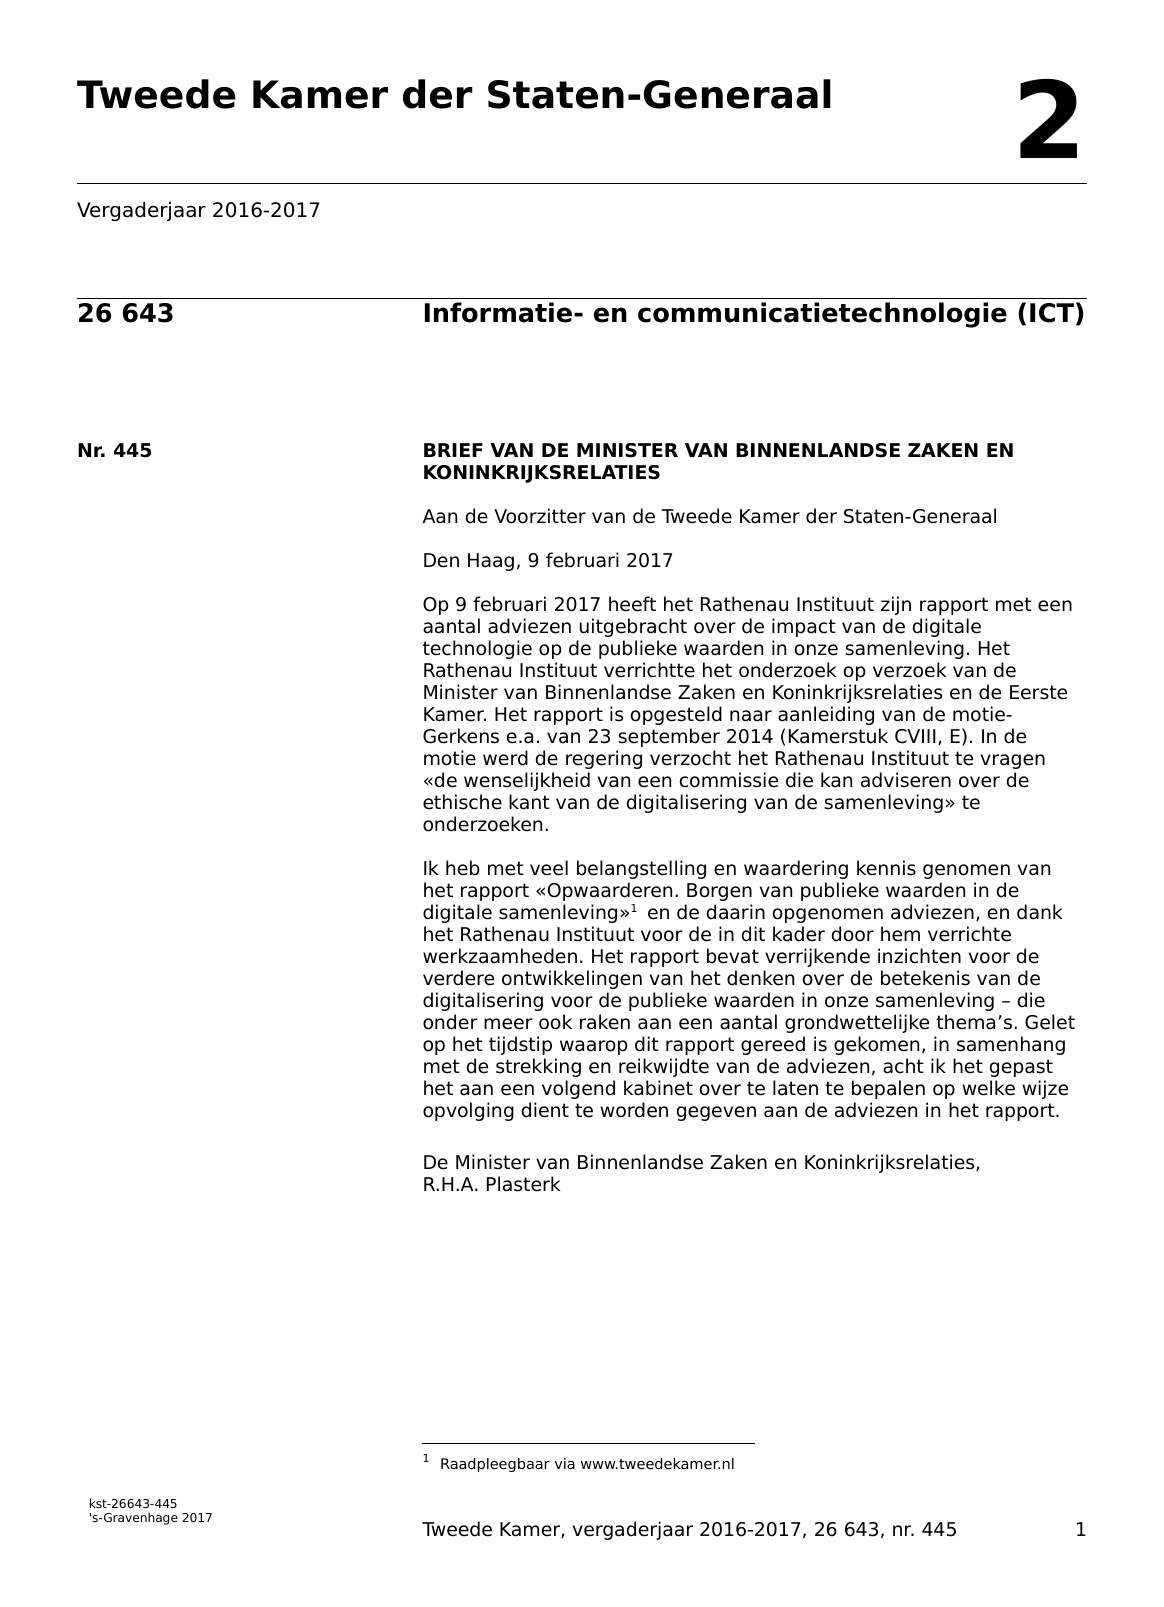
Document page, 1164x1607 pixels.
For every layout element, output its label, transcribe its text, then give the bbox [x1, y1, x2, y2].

text Ik heb met veel belangstelling en waardering kennis genomen van het rapport «Opwaarderen. Borgen van publieke waarden in de digitale samenleving» en de daarin opgenomen adviezen, en dank het Rathenau Instituut voor de in dit kader door hem verrichte werkzaamheden. Het rapport bevat verrijkende inzichten voor de verdere ontwikkelingen van het denken over de betekenis van de digitalisering voor de publieke waarden in onze samenleving – die onder meer ook raken aan een aantal grondwettelijke thema’s. Gelet op het tijdstip waarop dit rapport gereed is gekomen, in samenhang met de strekking en reikwijdte van de adviezen, acht ik het gepast het aan een volgend kabinet over te laten te bepalen op welke wijze opvolging dient te worden gegeven aan de adviezen in het rapport. [422, 858, 1087, 1122]
subtitle 26 643 Informatie- en communicatietechnologie (ICT) [77, 299, 1087, 329]
text Aan de Voorzitter van de Tweede Kamer der Staten-Generaal [422, 506, 1087, 528]
text De Minister van Binnenlandse Zaken en Koninkrijksrelaties, R.H.A. Plasterk [422, 1152, 1087, 1196]
table_header Tweede Kamer der Staten-Generaal [77, 59, 886, 183]
subtitle Nr. 445 BRIEF VAN DE MINISTER VAN BINNENLANDSE ZAKEN EN KONINKRIJKSRELATIES [77, 440, 1087, 484]
text Raadpleegbaar via www.tweedekamer.nl [422, 1452, 1087, 1474]
text Op 9 februari 2017 heeft het Rathenau Instituut zijn rapport met een aantal adviezen uitgebracht over de impact van de digitale technologie op de publieke waarden in onze samenleving. Het Rathenau Instituut verrichtte het onderzoek op verzoek van de Minister van Binnenlandse Zaken en Koninkrijksrelaties en de Eerste Kamer. Het rapport is opgesteld naar aanleiding van de motie-Gerkens e.a. van 23 september 2014 (Kamerstuk CVIII, E). In de motie werd de regering verzocht het Rathenau Instituut te vragen «de wenselijkheid van een commissie die kan adviseren over de ethische kant van de digitalisering van de samenleving» te onderzoeken. [422, 594, 1087, 836]
text 's-Gravenhage 2017 [88, 1511, 323, 1525]
table_header 2 [886, 59, 1087, 183]
table_cell Vergaderjaar 2016-2017 [77, 184, 1087, 298]
text Den Haag, 9 februari 2017 [422, 550, 1087, 572]
text kst-26643-445 [88, 1497, 323, 1511]
